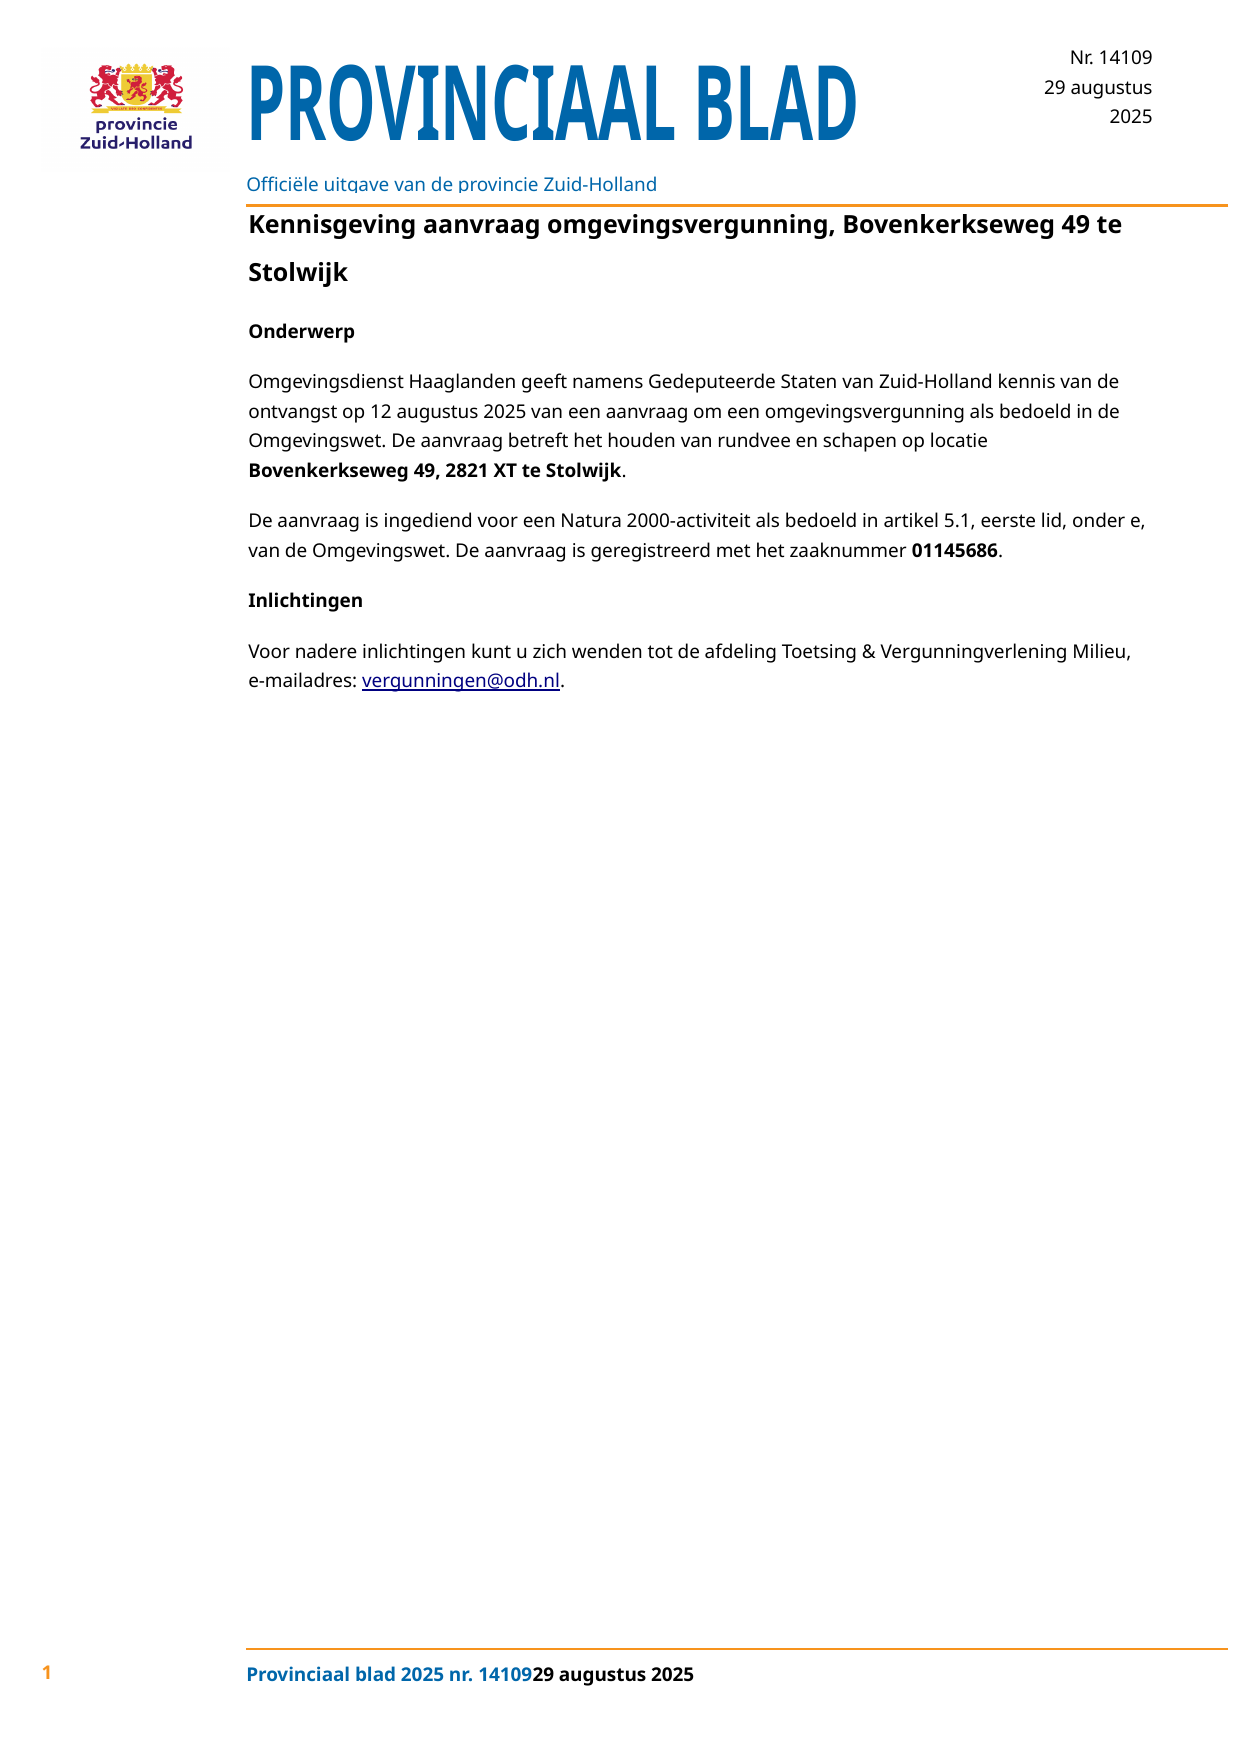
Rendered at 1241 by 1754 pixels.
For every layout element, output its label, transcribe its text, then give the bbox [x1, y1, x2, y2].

picture [41, 47, 231, 172]
text Onderwerp [248, 318, 1152, 344]
text Inlichtingen [248, 587, 1152, 613]
text Kennisgeving aanvraag omgevingsvergunning, Bovenkerkseweg 49 te Stolwijk [248, 207, 1152, 288]
text Omgevingsdienst Haaglanden geeft namens Gedeputeerde Staten van Zuid-Holland kennis van de ontvangst op 12 augustus 2025 van een aanvraag om een omgevingsvergunning als bedoeld in de Omgevingswet. De aanvraag betreft het houden van rundvee en schapen op locatie Bovenkerkseweg 49, 2821 XT te Stolwijk. [248, 368, 1152, 483]
text De aanvraag is ingediend voor een Natura 2000-activiteit als bedoeld in artikel 5.1, eerste lid, onder e, van de Omgevingswet. De aanvraag is geregistreerd met het zaaknummer 01145686. [248, 507, 1152, 563]
text Voor nadere inlichtingen kunt u zich wenden tot de afdeling Toetsing & Vergunningverlening Milieu, e-mailadres: vergunningen@odh.nl. [248, 638, 1152, 693]
